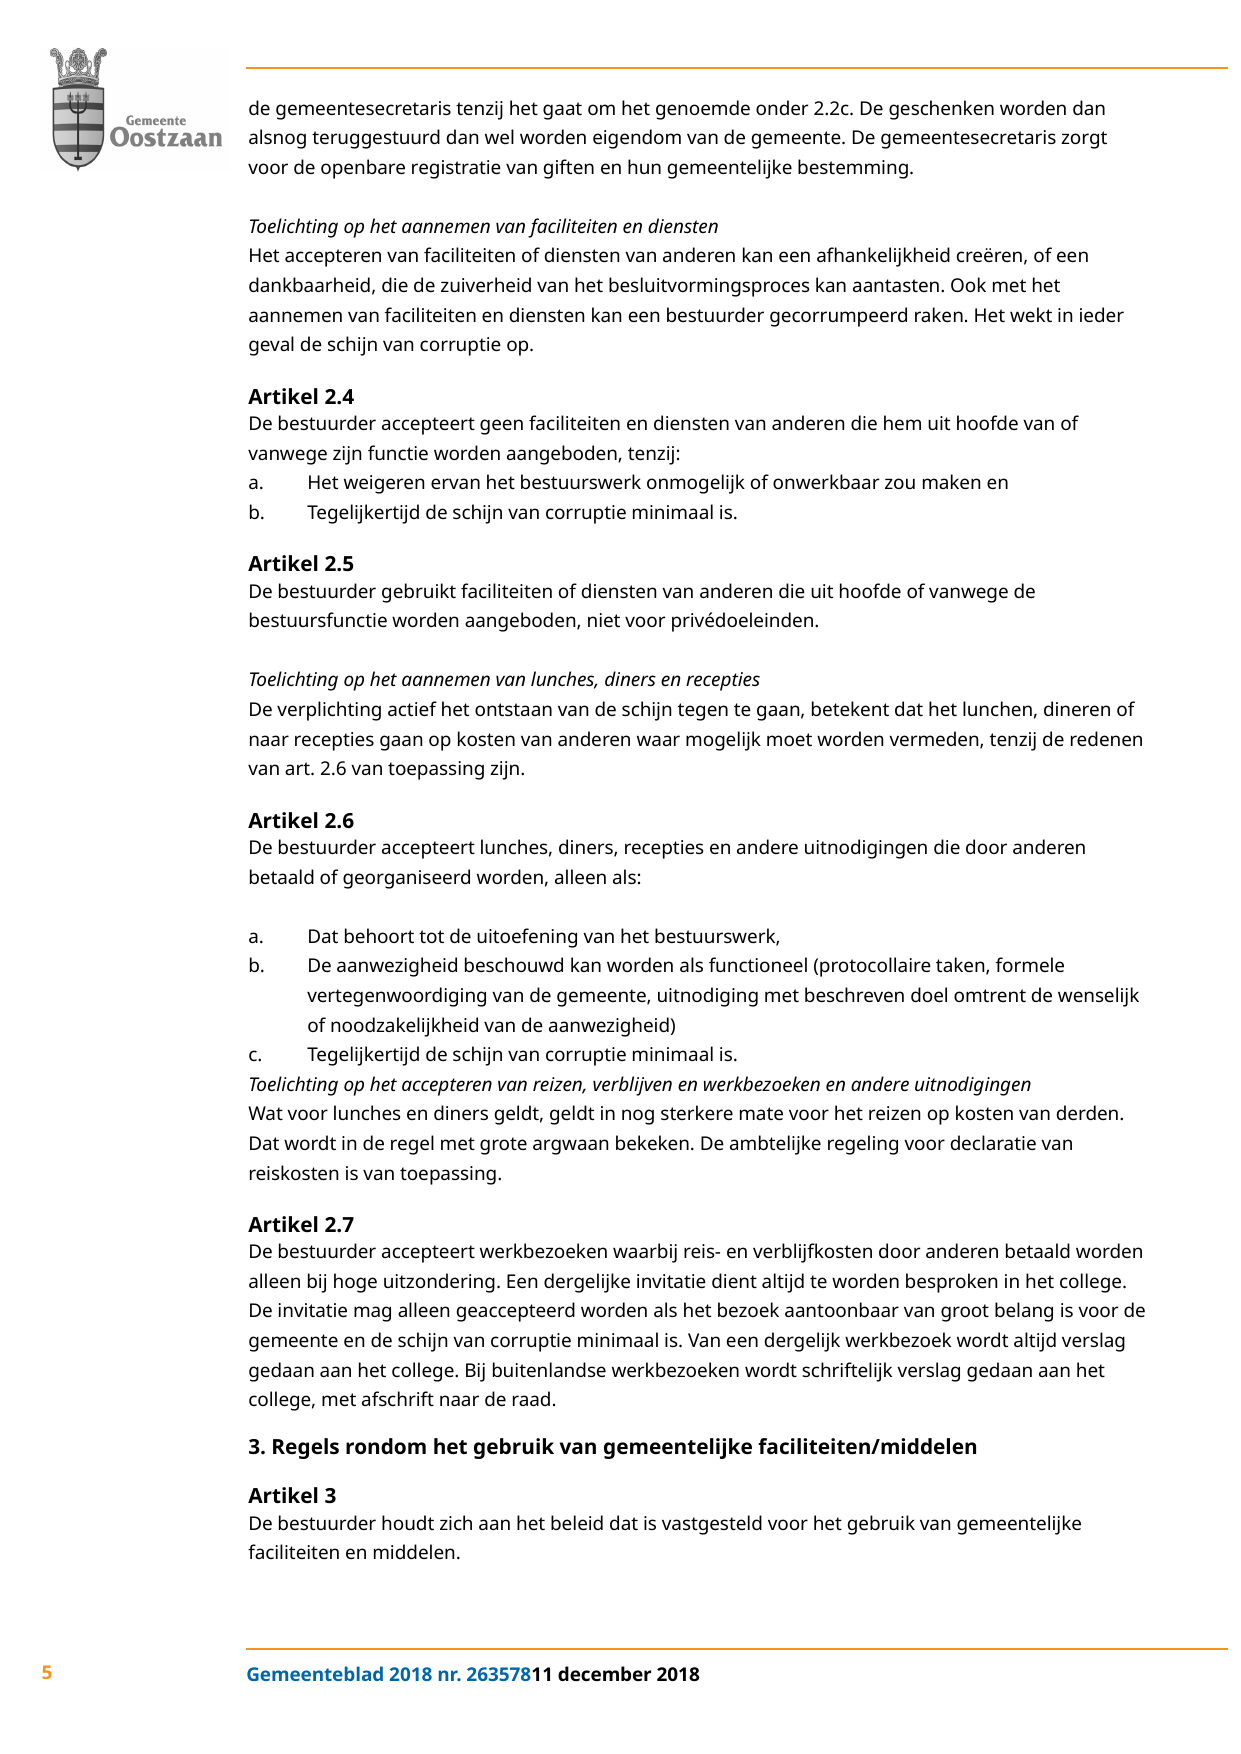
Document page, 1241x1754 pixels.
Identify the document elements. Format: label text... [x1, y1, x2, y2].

text Artikel 2.4 [248, 382, 1152, 410]
text De bestuurder accepteert werkbezoeken waarbij reis- en verblijfkosten door anderen betaald worden alleen bij hoge uitzondering. Een dergelijke invitatie dient altijd te worden besproken in het college. De invitatie mag alleen geaccepteerd worden als het bezoek aantoonbaar van groot belang is voor de gemeente en de schijn van corruptie minimaal is. Van een dergelijk werkbezoek wordt altijd verslag gedaan aan het college. Bij buitenlandse werkbezoeken wordt schriftelijk verslag gedaan aan het college, met afschrift naar de raad. [248, 1238, 1152, 1412]
list Dat behoort tot de uitoefening van het bestuurswerk, [248, 923, 1152, 949]
text De bestuurder accepteert lunches, diners, recepties en andere uitnodigingen die door anderen betaald of georganiseerd worden, alleen als: [248, 834, 1152, 889]
text de gemeentesecretaris tenzij het gaat om het genoemde onder 2.2c. De geschenken worden dan alsnog teruggestuurd dan wel worden eigendom van de gemeente. De gemeentesecretaris zorgt voor de openbare registratie van giften en hun gemeentelijke bestemming. [248, 95, 1152, 180]
text Artikel 2.6 [248, 806, 1152, 834]
text Toelichting op het aannemen van faciliteiten en diensten [248, 213, 1152, 239]
text Toelichting op het aannemen van lunches, diners en recepties [248, 667, 1152, 692]
list Het weigeren ervan het bestuurswerk onmogelijk of onwerkbaar zou maken en [248, 469, 1152, 495]
text Het accepteren van faciliteiten of diensten van anderen kan een afhankelijkheid creëren, of een dankbaarheid, die de zuiverheid van het besluitvormingsproces kan aantasten. Ook met het aannemen van faciliteiten en diensten kan een bestuurder gecorrumpeerd raken. Het wekt in ieder geval de schijn van corruptie op. [248, 243, 1152, 357]
text De bestuurder houdt zich aan het beleid dat is vastgesteld voor het gebruik van gemeentelijke faciliteiten en middelen. [248, 1510, 1152, 1565]
text 3. Regels rondom het gebruik van gemeentelijke faciliteiten/middelen [248, 1432, 1152, 1461]
picture [41, 47, 231, 172]
list Tegelijkertijd de schijn van corruptie minimaal is. [248, 499, 1152, 525]
list De aanwezigheid beschouwd kan worden als functioneel (protocollaire taken, formele vertegenwoordiging van de gemeente, uitnodiging met beschreven doel omtrent de wenselijk of noodzakelijkheid van de aanwezigheid) [248, 953, 1152, 1037]
list Tegelijkertijd de schijn van corruptie minimaal is. [248, 1041, 1152, 1067]
text De verplichting actief het ontstaan van de schijn tegen te gaan, betekent dat het lunchen, dineren of naar recepties gaan op kosten van anderen waar mogelijk moet worden vermeden, tenzij de redenen van art. 2.6 van toepassing zijn. [248, 696, 1152, 781]
text De bestuurder gebruikt faciliteiten of diensten van anderen die uit hoofde of vanwege de bestuursfunctie worden aangeboden, niet voor privédoeleinden. [248, 578, 1152, 633]
text Artikel 2.7 [248, 1210, 1152, 1238]
text Toelichting op het accepteren van reizen, verblijven en werkbezoeken en andere uitnodigingen [248, 1071, 1152, 1097]
text Artikel 3 [248, 1481, 1152, 1510]
text Wat voor lunches en diners geldt, geldt in nog sterkere mate voor het reizen op kosten van derden. Dat wordt in de regel met grote argwaan bekeken. De ambtelijke regeling voor declaratie van reiskosten is van toepassing. [248, 1101, 1152, 1185]
text Artikel 2.5 [248, 549, 1152, 578]
text De bestuurder accepteert geen faciliteiten en diensten van anderen die hem uit hoofde van of vanwege zijn functie worden aangeboden, tenzij: [248, 410, 1152, 466]
